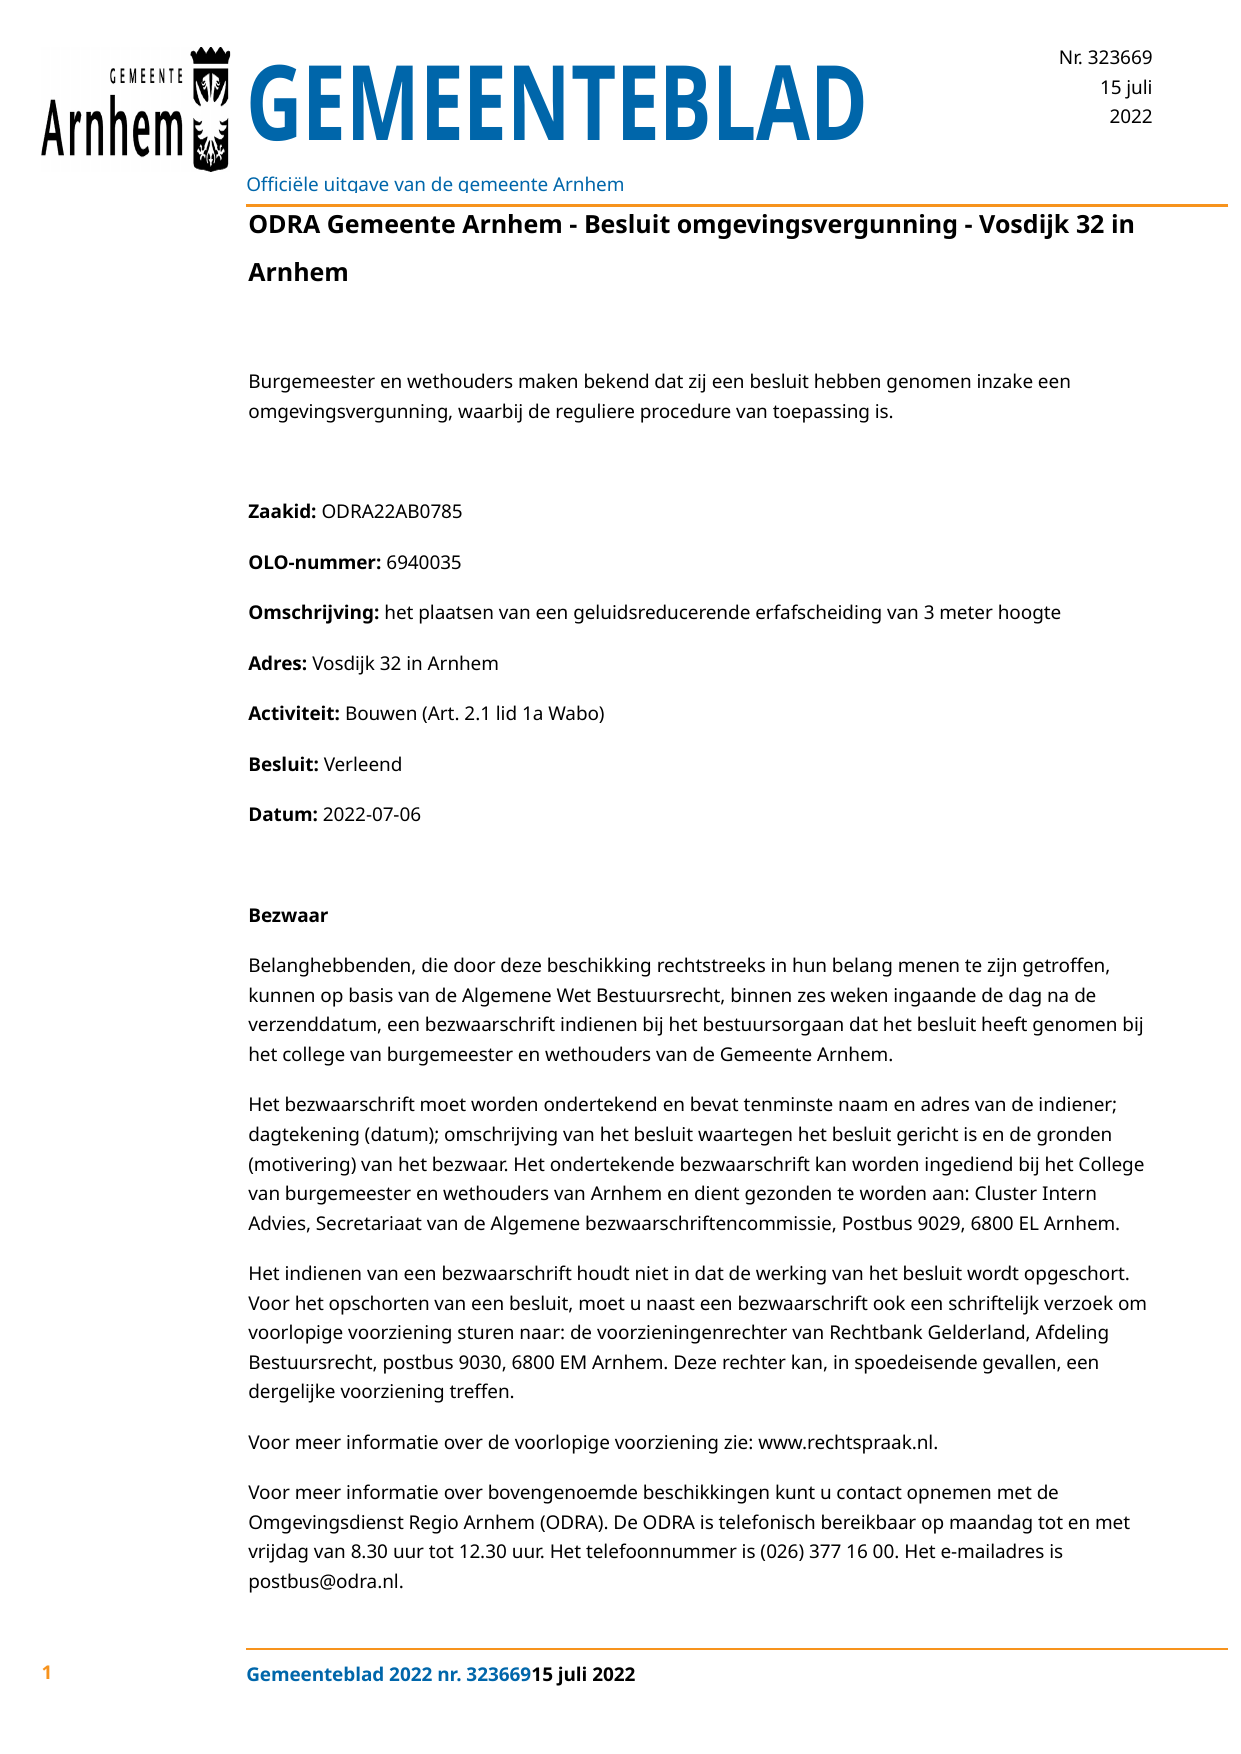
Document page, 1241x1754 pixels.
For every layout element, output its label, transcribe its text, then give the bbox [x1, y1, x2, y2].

text Omschrijving: het plaatsen van een geluidsreducerende erfafscheiding van 3 meter hoogte [248, 599, 1152, 625]
text OLO-nummer: 6940035 [248, 549, 1152, 575]
text Voor meer informatie over de voorlopige voorziening zie: www.rechtspraak.nl. [248, 1429, 1152, 1455]
text Bezwaar [248, 902, 1152, 928]
text Activiteit: Bouwen (Art. 2.1 lid 1a Wabo) [248, 700, 1152, 726]
text Burgemeester en wethouders maken bekend dat zij een besluit hebben genomen inzake een omgevingsvergunning, waarbij de reguliere procedure van toepassing is. [248, 368, 1152, 424]
text Het bezwaarschrift moet worden ondertekend en bevat tenminste naam en adres van de indiener; dagtekening (datum); omschrijving van het besluit waartegen het besluit gericht is en de gronden (motivering) van het bezwaar. Het ondertekende bezwaarschrift kan worden ingediend bij het College van burgemeester en wethouders van Arnhem en dient gezonden te worden aan: Cluster Intern Advies, Secretariaat van de Algemene bezwaarschriftencommissie, Postbus 9029, 6800 EL Arnhem. [248, 1092, 1152, 1236]
text Belanghebbenden, die door deze beschikking rechtstreeks in hun belang menen te zijn getroffen, kunnen op basis van de Algemene Wet Bestuursrecht, binnen zes weken ingaande de dag na de verzenddatum, een bezwaarschrift indienen bij het bestuursorgaan dat het besluit heeft genomen bij het college van burgemeester en wethouders van de Gemeente Arnhem. [248, 952, 1152, 1067]
text Het indienen van een bezwaarschrift houdt niet in dat de werking van het besluit wordt opgeschort. Voor het opschorten van een besluit, moet u naast een bezwaarschrift ook een schriftelijk verzoek om voorlopige voorziening sturen naar: de voorzieningenrechter van Rechtbank Gelderland, Afdeling Bestuursrecht, postbus 9030, 6800 EM Arnhem. Deze rechter kan, in spoedeisende gevallen, een dergelijke voorziening treffen. [248, 1260, 1152, 1404]
text ODRA Gemeente Arnhem - Besluit omgevingsvergunning - Vosdijk 32 in Arnhem [248, 207, 1152, 288]
text Adres: Vosdijk 32 in Arnhem [248, 650, 1152, 676]
text Voor meer informatie over bovengenoemde beschikkingen kunt u contact opnemen met de Omgevingsdienst Regio Arnhem (ODRA). De ODRA is telefonisch bereikbaar op maandag tot en met vrijdag van 8.30 uur tot 12.30 uur. Het telefoonnummer is (026) 377 16 00. Het e-mailadres is postbus@odra.nl. [248, 1479, 1152, 1594]
text Datum: 2022-07-06 [248, 801, 1152, 827]
picture [41, 47, 231, 172]
text Zaakid: ODRA22AB0785 [248, 499, 1152, 524]
text Besluit: Verleend [248, 751, 1152, 777]
